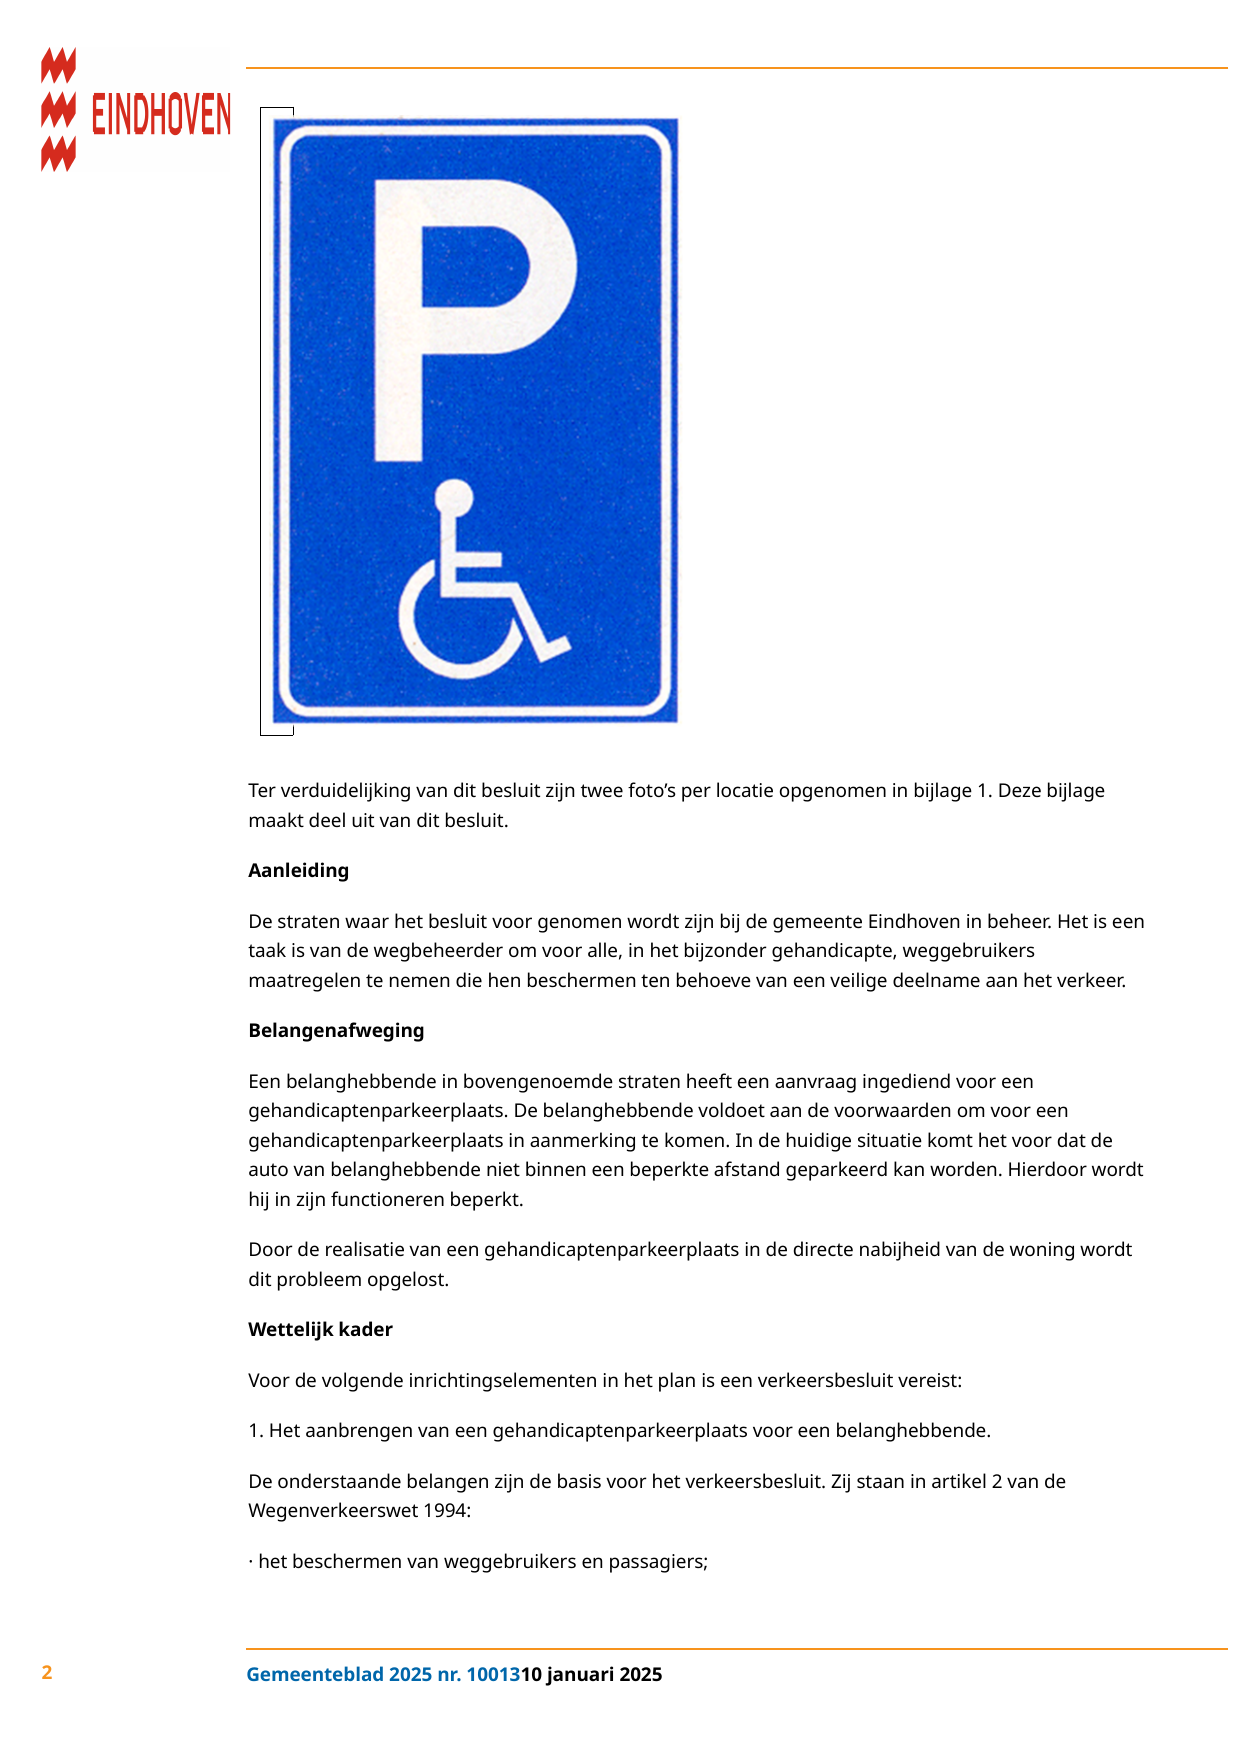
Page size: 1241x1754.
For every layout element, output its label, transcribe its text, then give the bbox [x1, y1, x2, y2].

text 1. Het aanbrengen van een gehandicaptenparkeerplaats voor een belanghebbende. [248, 1417, 1152, 1443]
text · het beschermen van weggebruikers en passagiers; [248, 1548, 1152, 1573]
picture [41, 47, 231, 172]
text Door de realisatie van een gehandicaptenparkeerplaats in de directe nabijheid van de woning wordt dit probleem opgelost. [248, 1237, 1152, 1292]
text De straten waar het besluit voor genomen wordt zijn bij de gemeente Eindhoven in beheer. Het is een taak is van de wegbeheerder om voor alle, in het bijzonder gehandicapte, weggebruikers maatregelen te nemen die hen beschermen ten behoeve van een veilige deelname aan het verkeer. [248, 908, 1152, 993]
picture [268, 115, 683, 727]
text Belangenafweging [248, 1017, 1152, 1043]
text Wettelijk kader [248, 1317, 1152, 1342]
text Voor de volgende inrichtingselementen in het plan is een verkeersbesluit vereist: [248, 1367, 1152, 1393]
text Ter verduidelijking van dit besluit zijn twee foto’s per locatie opgenomen in bijlage 1. Deze bijlage maakt deel uit van dit besluit. [248, 777, 1152, 833]
text Een belanghebbende in bovengenoemde straten heeft een aanvraag ingediend voor een gehandicaptenparkeerplaats. De belanghebbende voldoet aan de voorwaarden om voor een gehandicaptenparkeerplaats in aanmerking te komen. In de huidige situatie komt het voor dat de auto van belanghebbende niet binnen een beperkte afstand geparkeerd kan worden. Hierdoor wordt hij in zijn functioneren beperkt. [248, 1068, 1152, 1212]
text Aanleiding [248, 857, 1152, 883]
text De onderstaande belangen zijn de basis voor het verkeersbesluit. Zij staan in artikel 2 van de Wegenverkeerswet 1994: [248, 1468, 1152, 1523]
